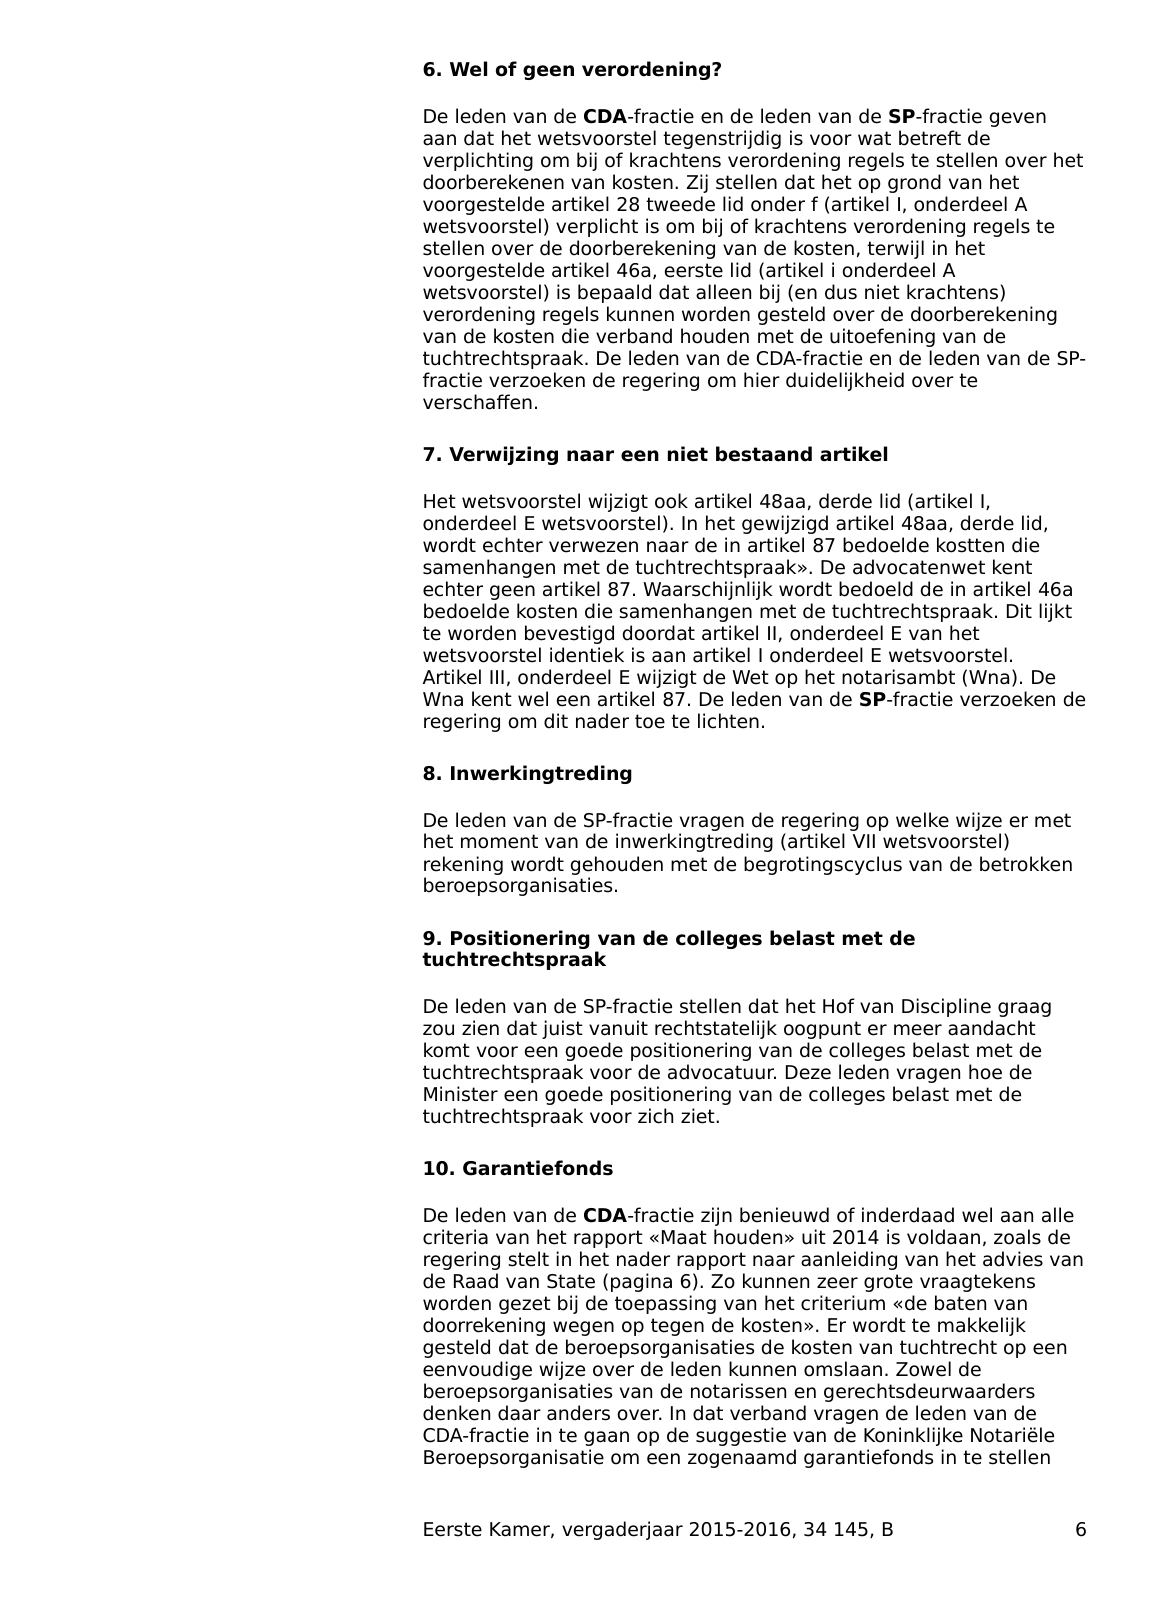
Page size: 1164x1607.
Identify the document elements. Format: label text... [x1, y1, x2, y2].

subtitle 9. Positionering van de colleges belast met de tuchtrechtspraak [422, 927, 1087, 971]
text Het wetsvoorstel wijzigt ook artikel 48aa, derde lid (artikel I, onderdeel E wetsvoorstel). In het gewijzigd artikel 48aa, derde lid, wordt echter verwezen naar de in artikel 87 bedoelde kostten die samenhangen met de tuchtrechtspraak». De advocatenwet kent echter geen artikel 87. Waarschijnlijk wordt bedoeld de in artikel 46a bedoelde kosten die samenhangen met de tuchtrechtspraak. Dit lijkt te worden bevestigd doordat artikel II, onderdeel E van het wetsvoorstel identiek is aan artikel I onderdeel E wetsvoorstel. Artikel III, onderdeel E wijzigt de Wet op het notarisambt (Wna). De Wna kent wel een artikel 87. De leden van de SP-fractie verzoeken de regering om dit nader toe te lichten. [422, 491, 1087, 732]
subtitle 7. Verwijzing naar een niet bestaand artikel [422, 444, 1087, 466]
text De leden van de CDA-fractie zijn benieuwd of inderdaad wel aan alle criteria van het rapport «Maat houden» uit 2014 is voldaan, zoals de regering stelt in het nader rapport naar aanleiding van het advies van de Raad van State (pagina 6). Zo kunnen zeer grote vraagtekens worden gezet bij de toepassing van het criterium «de baten van doorrekening wegen op tegen de kosten». Er wordt te makkelijk gesteld dat de beroepsorganisaties de kosten van tuchtrecht op een eenvoudige wijze over de leden kunnen omslaan. Zowel de beroepsorganisaties van de notarissen en gerechtsdeurwaarders denken daar anders over. In dat verband vragen de leden van de CDA-fractie in te gaan op de suggestie van de Koninklijke Notariële Beroepsorganisatie om een zogenaamd garantiefonds in te stellen [422, 1205, 1087, 1469]
text De leden van de SP-fractie stellen dat het Hof van Discipline graag zou zien dat juist vanuit rechtstatelijk oogpunt er meer aandacht komt voor een goede positionering van de colleges belast met de tuchtrechtspraak voor de advocatuur. Deze leden vragen hoe de Minister een goede positionering van de colleges belast met de tuchtrechtspraak voor zich ziet. [422, 996, 1087, 1128]
subtitle 6. Wel of geen verordening? [422, 59, 1087, 81]
text De leden van de CDA-fractie en de leden van de SP-fractie geven aan dat het wetsvoorstel tegenstrijdig is voor wat betreft de verplichting om bij of krachtens verordening regels te stellen over het doorberekenen van kosten. Zij stellen dat het op grond van het voorgestelde artikel 28 tweede lid onder f (artikel I, onderdeel A wetsvoorstel) verplicht is om bij of krachtens verordening regels te stellen over de doorberekening van de kosten, terwijl in het voorgestelde artikel 46a, eerste lid (artikel i onderdeel A wetsvoorstel) is bepaald dat alleen bij (en dus niet krachtens) verordening regels kunnen worden gesteld over de doorberekening van de kosten die verband houden met de uitoefening van de tuchtrechtspraak. De leden van de CDA-fractie en de leden van de SP-fractie verzoeken de regering om hier duidelijkheid over te verschaffen. [422, 106, 1087, 414]
subtitle 10. Garantiefonds [422, 1158, 1087, 1180]
text De leden van de SP-fractie vragen de regering op welke wijze er met het moment van de inwerkingtreding (artikel VII wetsvoorstel) rekening wordt gehouden met de begrotingscyclus van de betrokken beroepsorganisaties. [422, 809, 1087, 897]
subtitle 8. Inwerkingtreding [422, 762, 1087, 784]
